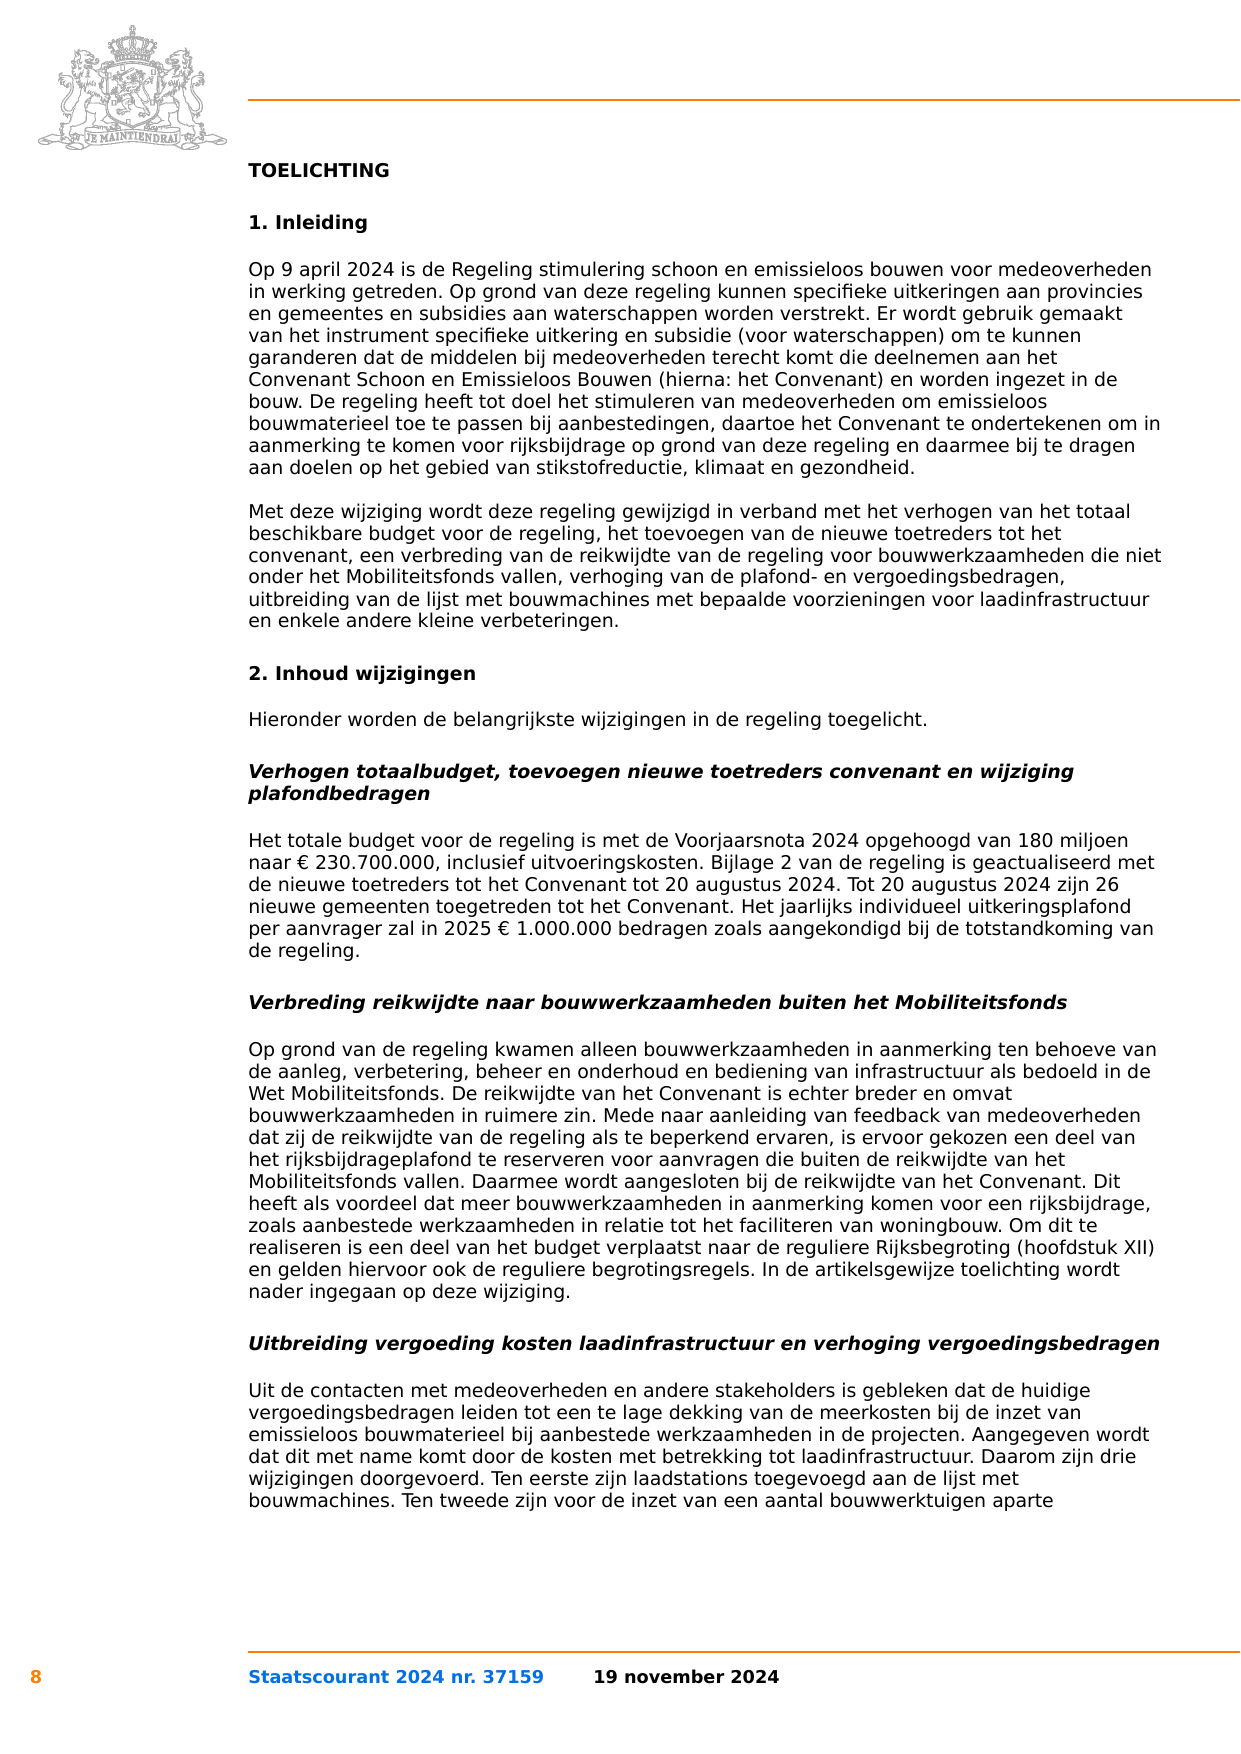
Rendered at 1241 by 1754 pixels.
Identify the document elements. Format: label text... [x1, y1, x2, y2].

text Op grond van de regeling kwamen alleen bouwwerkzaamheden in aanmerking ten behoeve van de aanleg, verbetering, beheer en onderhoud en bediening van infrastructuur als bedoeld in de Wet Mobiliteitsfonds. De reikwijdte van het Convenant is echter breder en omvat bouwwerkzaamheden in ruimere zin. Mede naar aanleiding van feedback van medeoverheden dat zij de reikwijdte van de regeling als te beperkend ervaren, is ervoor gekozen een deel van het rijksbijdrageplafond te reserveren voor aanvragen die buiten de reikwijdte van het Mobiliteitsfonds vallen. Daarmee wordt aangesloten bij de reikwijdte van het Convenant. Dit heeft als voordeel dat meer bouwwerkzaamheden in aanmerking komen voor een rijksbijdrage, zoals aanbestede werkzaamheden in relatie tot het faciliteren van woningbouw. Om dit te realiseren is een deel van het budget verplaatst naar de reguliere Rijksbegroting (hoofdstuk XII) en gelden hiervoor ook de reguliere begrotingsregels. In de artikelsgewijze toelichting wordt nader ingegaan op deze wijziging. [248, 1039, 1163, 1303]
text Met deze wijziging wordt deze regeling gewijzigd in verband met het verhogen van het totaal beschikbare budget voor de regeling, het toevoegen van de nieuwe toetreders tot het convenant, een verbreding van de reikwijdte van de regeling voor bouwwerkzaamheden die niet onder het Mobiliteitsfonds vallen, verhoging van de plafond- en vergoedingsbedragen, uitbreiding van de lijst met bouwmachines met bepaalde voorzieningen voor laadinfrastructuur en enkele andere kleine verbeteringen. [248, 501, 1163, 632]
text Het totale budget voor de regeling is met de Voorjaarsnota 2024 opgehoogd van 180 miljoen naar € 230.700.000, inclusief uitvoeringskosten. Bijlage 2 van de regeling is geactualiseerd met de nieuwe toetreders tot het Convenant tot 20 augustus 2024. Tot 20 augustus 2024 zijn 26 nieuwe gemeenten toegetreden tot het Convenant. Het jaarlijks individueel uitkeringsplafond per aanvrager zal in 2025 € 1.000.000 bedragen zoals aangekondigd bij de totstandkoming van de regeling. [248, 830, 1163, 962]
text Hieronder worden de belangrijkste wijzigingen in de regeling toegelicht. [248, 709, 1163, 731]
subtitle TOELICHTING [248, 160, 1163, 182]
subtitle Verhogen totaalbudget, toevoegen nieuwe toetreders convenant en wijziging plafondbedragen [248, 761, 1163, 805]
subtitle Uitbreiding vergoeding kosten laadinfrastructuur en verhoging vergoedingsbedragen [248, 1333, 1163, 1355]
subtitle 2. Inhoud wijzigingen [248, 662, 1163, 684]
text Op 9 april 2024 is de Regeling stimulering schoon en emissieloos bouwen voor medeoverheden in werking getreden. Op grond van deze regeling kunnen specifieke uitkeringen aan provincies en gemeentes en subsidies aan waterschappen worden verstrekt. Er wordt gebruik gemaakt van het instrument specifieke uitkering en subsidie (voor waterschappen) om te kunnen garanderen dat de middelen bij medeoverheden terecht komt die deelnemen aan het Convenant Schoon en Emissieloos Bouwen (hierna: het Convenant) en worden ingezet in de bouw. De regeling heeft tot doel het stimuleren van medeoverheden om emissieloos bouwmaterieel toe te passen bij aanbestedingen, daartoe het Convenant te ondertekenen om in aanmerking te komen voor rijksbijdrage op grond van deze regeling en daarmee bij te dragen aan doelen op het gebied van stikstofreductie, klimaat en gezondheid. [248, 259, 1163, 479]
subtitle Verbreding reikwijdte naar bouwwerkzaamheden buiten het Mobiliteitsfonds [248, 992, 1163, 1014]
subtitle 1. Inleiding [248, 212, 1163, 234]
picture [38, 25, 227, 150]
text Uit de contacten met medeoverheden en andere stakeholders is gebleken dat de huidige vergoedingsbedragen leiden tot een te lage dekking van de meerkosten bij de inzet van emissieloos bouwmaterieel bij aanbestede werkzaamheden in de projecten. Aangegeven wordt dat dit met name komt door de kosten met betrekking tot laadinfrastructuur. Daarom zijn drie wijzigingen doorgevoerd. Ten eerste zijn laadstations toegevoegd aan de lijst met bouwmachines. Ten tweede zijn voor de inzet van een aantal bouwwerktuigen aparte [248, 1380, 1163, 1512]
